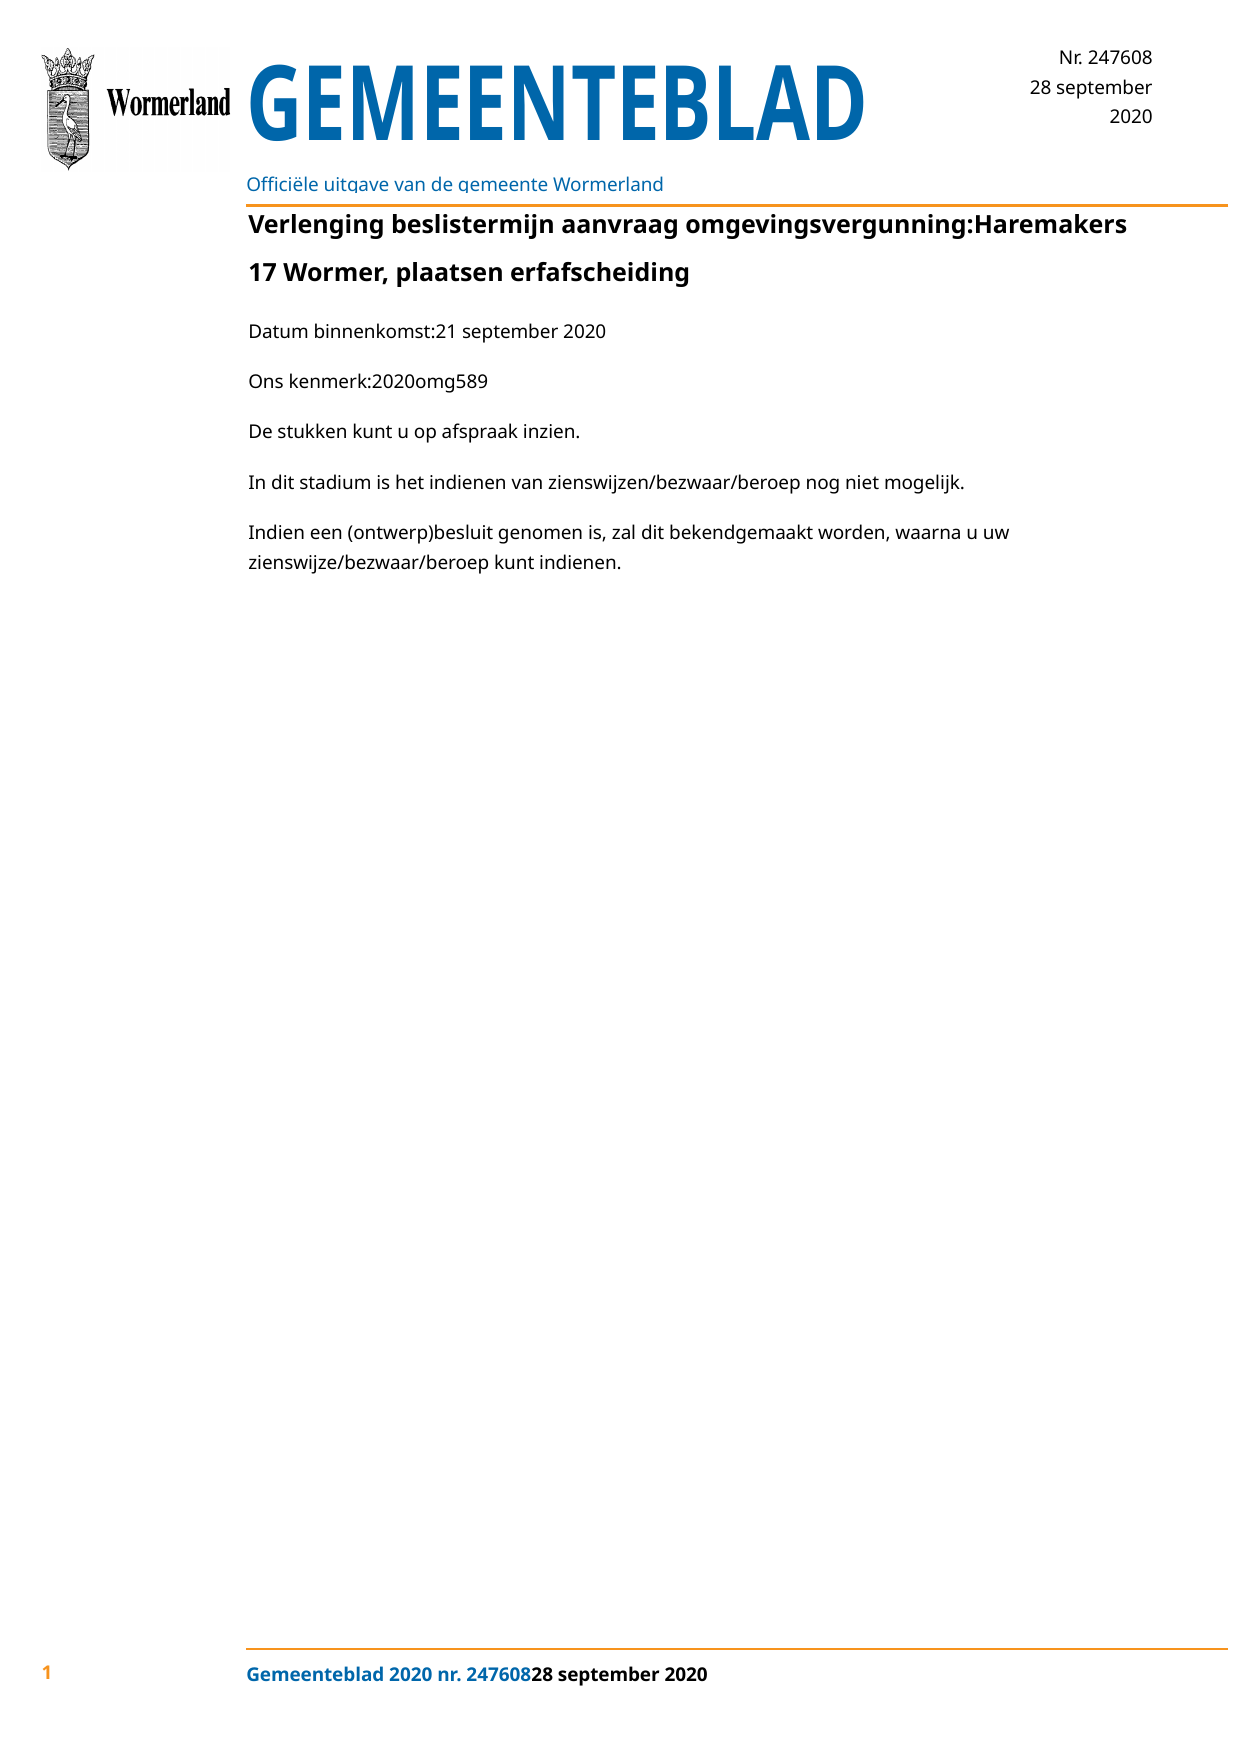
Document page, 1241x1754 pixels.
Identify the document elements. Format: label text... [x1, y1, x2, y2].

picture [41, 47, 231, 172]
text Datum binnenkomst:21 september 2020 [248, 318, 1152, 344]
text In dit stadium is het indienen van zienswijzen/bezwaar/beroep nog niet mogelijk. [248, 469, 1152, 495]
text De stukken kunt u op afspraak inzien. [248, 419, 1152, 444]
text Verlenging beslistermijn aanvraag omgevingsvergunning:Haremakers 17 Wormer, plaatsen erfafscheiding [248, 207, 1152, 288]
text Indien een (ontwerp)besluit genomen is, zal dit bekendgemaakt worden, waarna u uw zienswijze/bezwaar/beroep kunt indienen. [248, 519, 1152, 575]
text Ons kenmerk:2020omg589 [248, 368, 1152, 394]
